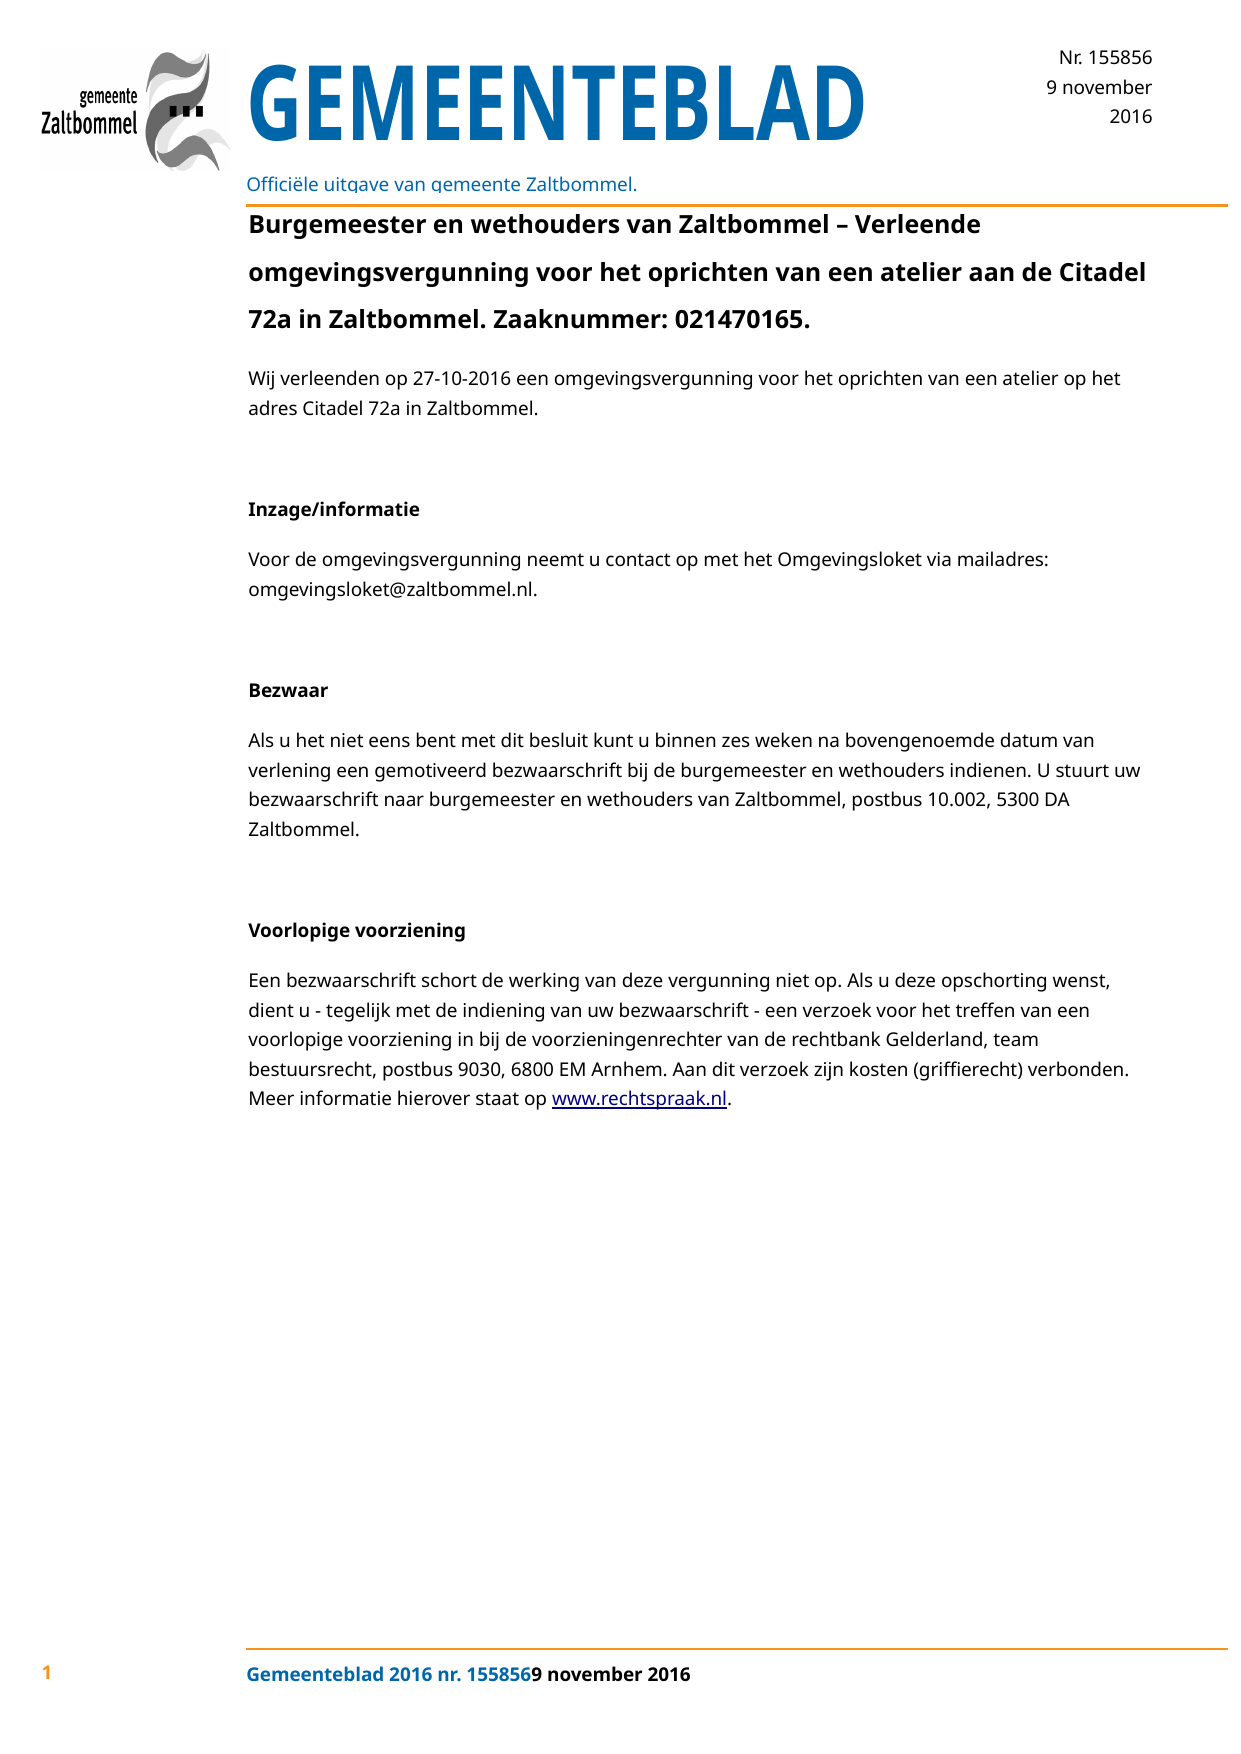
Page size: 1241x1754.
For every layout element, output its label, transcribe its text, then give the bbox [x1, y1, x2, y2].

text Een bezwaarschrift schort de werking van deze vergunning niet op. Als u deze opschorting wenst, dient u - tegelijk met de indiening van uw bezwaarschrift - een verzoek voor het treffen van een voorlopige voorziening in bij de voorzieningenrechter van de rechtbank Gelderland, team bestuursrecht, postbus 9030, 6800 EM Arnhem. Aan dit verzoek zijn kosten (griffierecht) verbonden. Meer informatie hierover staat op www.rechtspraak.nl. [248, 967, 1152, 1111]
text Als u het niet eens bent met dit besluit kunt u binnen zes weken na bovengenoemde datum van verlening een gemotiveerd bezwaarschrift bij de burgemeester en wethouders indienen. U stuurt uw bezwaarschrift naar burgemeester en wethouders van Zaltbommel, postbus 10.002, 5300 DA Zaltbommel. [248, 727, 1152, 842]
text Voorlopige voorziening [248, 917, 1152, 942]
text Wij verleenden op 27-10-2016 een omgevingsvergunning voor het oprichten van een atelier op het adres Citadel 72a in Zaltbommel. [248, 366, 1152, 421]
picture [41, 47, 231, 172]
text Burgemeester en wethouders van Zaltbommel – Verleende omgevingsvergunning voor het oprichten van een atelier aan de Citadel 72a in Zaltbommel. Zaaknummer: 021470165. [248, 207, 1152, 336]
text Inzage/informatie [248, 496, 1152, 522]
text Bezwaar [248, 677, 1152, 702]
text Voor de omgevingsvergunning neemt u contact op met het Omgevingsloket via mailadres: omgevingsloket@zaltbommel.nl. [248, 546, 1152, 602]
